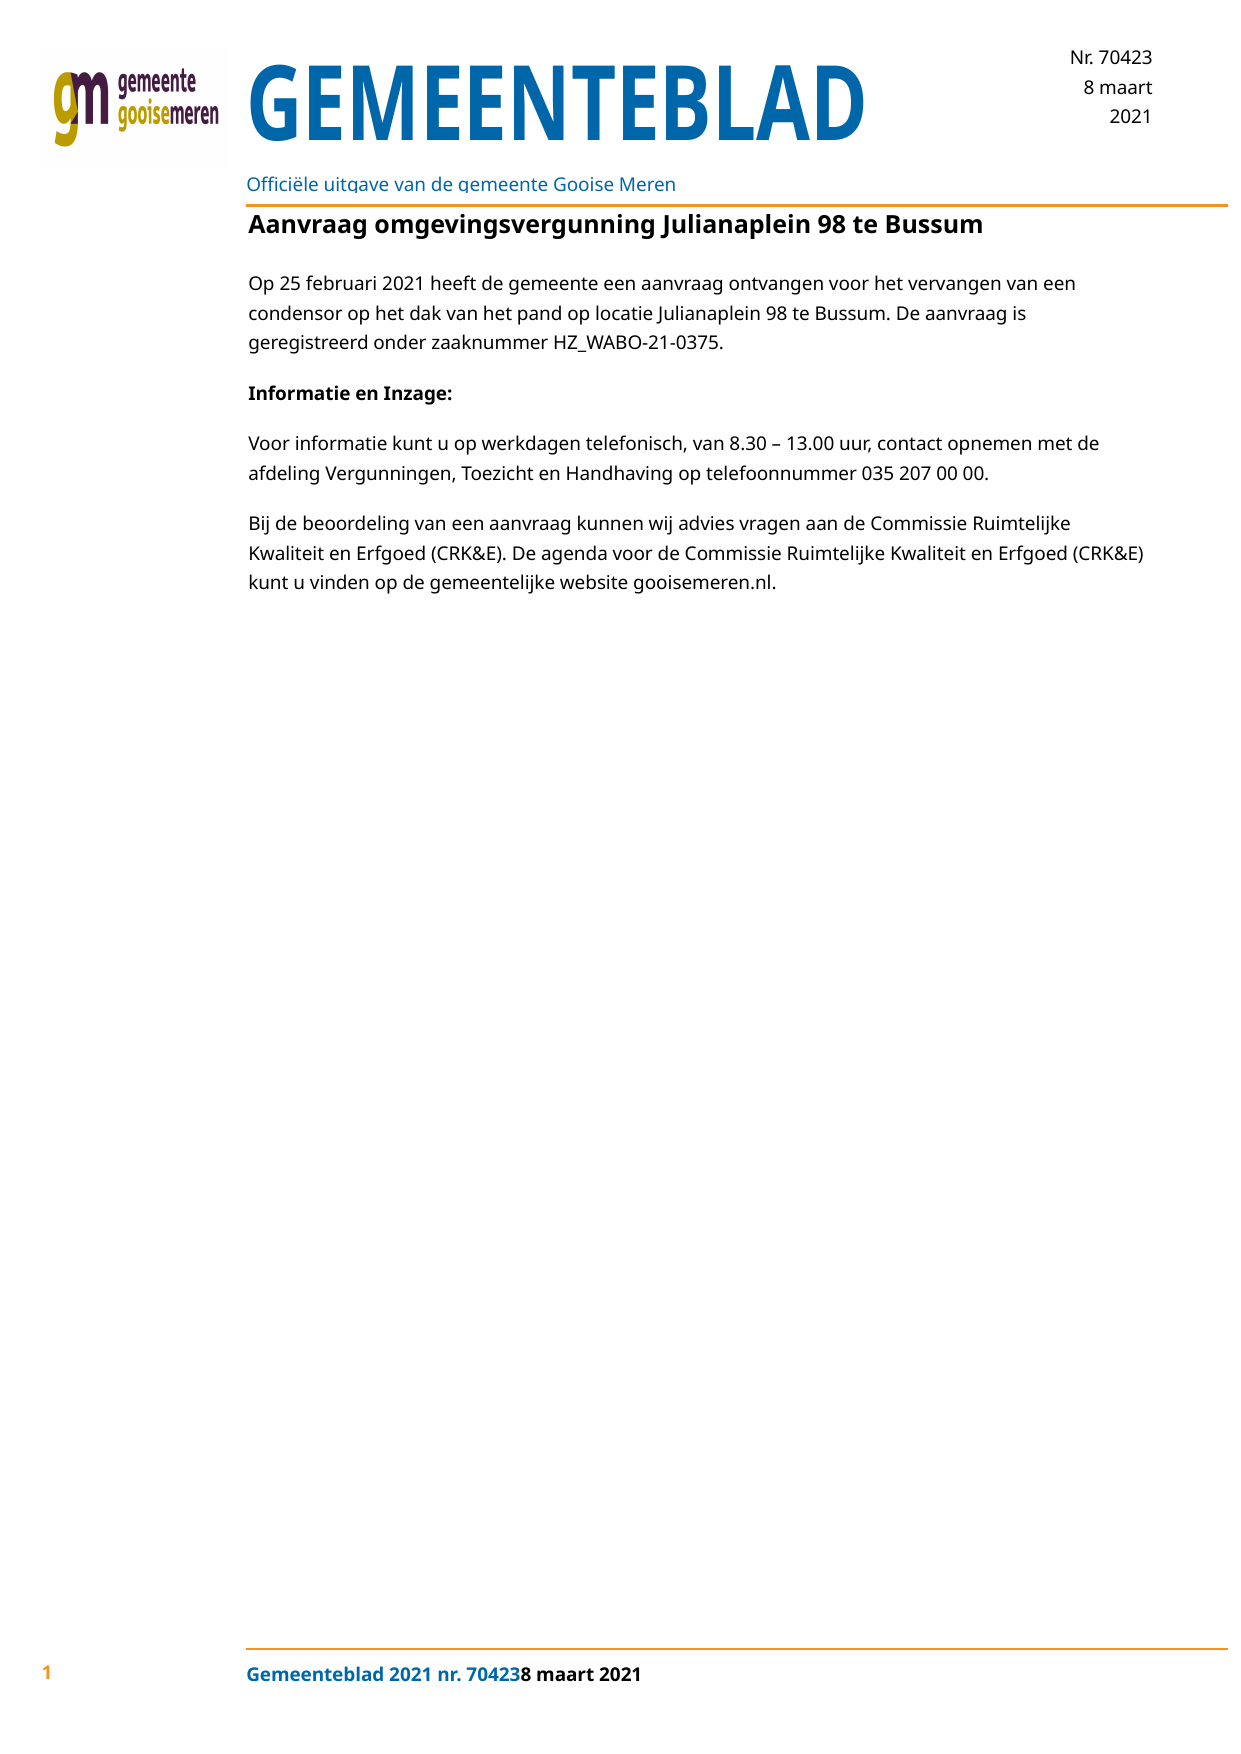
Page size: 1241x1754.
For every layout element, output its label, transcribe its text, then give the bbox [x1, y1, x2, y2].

picture [41, 47, 231, 172]
text Op 25 februari 2021 heeft de gemeente een aanvraag ontvangen voor het vervangen van een condensor op het dak van het pand op locatie Julianaplein 98 te Bussum. De aanvraag is geregistreerd onder zaaknummer HZ_WABO-21-0375. [248, 270, 1152, 355]
text Bij de beoordeling van een aanvraag kunnen wij advies vragen aan de Commissie Ruimtelijke Kwaliteit en Erfgoed (CRK&E). De agenda voor de Commissie Ruimtelijke Kwaliteit en Erfgoed (CRK&E) kunt u vinden op de gemeentelijke website gooisemeren.nl. [248, 510, 1152, 595]
text Voor informatie kunt u op werkdagen telefonisch, van 8.30 – 13.00 uur, contact opnemen met de afdeling Vergunningen, Toezicht en Handhaving op telefoonnummer 035 207 00 00. [248, 430, 1152, 486]
text Informatie en Inzage: [248, 380, 1152, 406]
text Aanvraag omgevingsvergunning Julianaplein 98 te Bussum [248, 207, 1152, 241]
